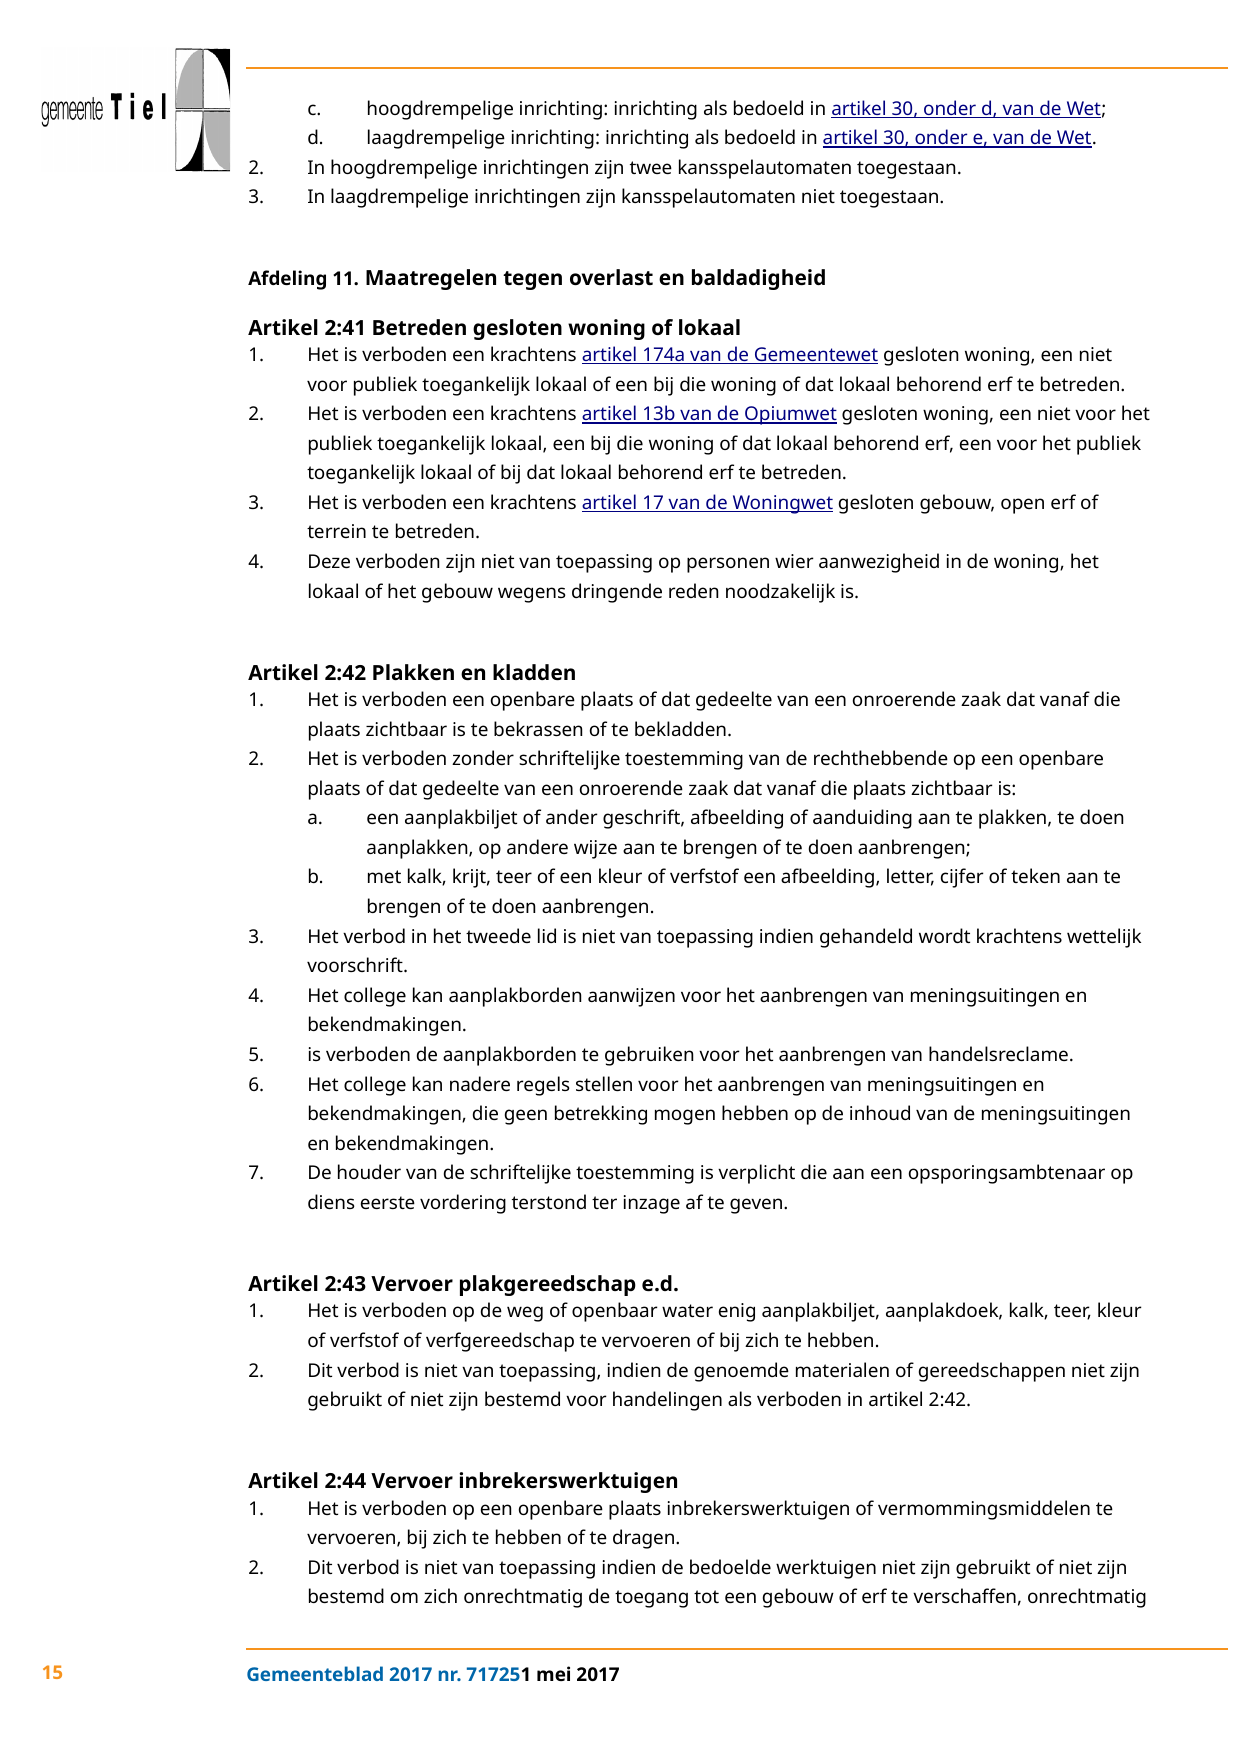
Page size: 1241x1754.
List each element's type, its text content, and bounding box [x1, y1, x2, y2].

list laagdrempelige inrichting: inrichting als bedoeld in artikel 30, onder e, van de Wet. [307, 124, 1152, 150]
list met kalk, krijt, teer of een kleur of verfstof een afbeelding, letter, cijfer of teken aan te brengen of te doen aanbrengen. [307, 864, 1152, 919]
list Het college kan aanplakborden aanwijzen voor het aanbrengen van meningsuitingen en bekendmakingen. [248, 982, 1152, 1037]
list Het verbod in het tweede lid is niet van toepassing indien gehandeld wordt krachtens wettelijk voorschrift. [248, 923, 1152, 978]
list Deze verboden zijn niet van toepassing op personen wier aanwezigheid in de woning, het lokaal of het gebouw wegens dringende reden noodzakelijk is. [248, 548, 1152, 603]
picture [41, 47, 231, 172]
list De houder van de schriftelijke toestemming is verplicht die aan een opsporingsambtenaar op diens eerste vordering terstond ter inzage af te geven. [248, 1159, 1152, 1215]
list Het is verboden zonder schriftelijke toestemming van de rechthebbende op een openbare plaats of dat gedeelte van een onroerende zaak dat vanaf die plaats zichtbaar is: [248, 745, 1152, 801]
text Artikel 2:44 Vervoer inbrekerswerktuigen [248, 1466, 1152, 1495]
list Dit verbod is niet van toepassing, indien de genoemde materialen of gereedschappen niet zijn gebruikt of niet zijn bestemd voor handelingen als verboden in artikel 2:42. [248, 1357, 1152, 1412]
list Het is verboden een openbare plaats of dat gedeelte van een onroerende zaak dat vanaf die plaats zichtbaar is te bekrassen of te bekladden. [248, 686, 1152, 742]
list Het is verboden op een openbare plaats inbrekerswerktuigen of vermommingsmiddelen te vervoeren, bij zich te hebben of te dragen. [248, 1495, 1152, 1550]
text Artikel 2:43 Vervoer plakgereedschap e.d. [248, 1269, 1152, 1298]
list Het is verboden een krachtens artikel 13b van de Opiumwet gesloten woning, een niet voor het publiek toegankelijk lokaal, een bij die woning of dat lokaal behorend erf, een voor het publiek toegankelijk lokaal of bij dat lokaal behorend erf te betreden. [248, 400, 1152, 485]
list Het is verboden een krachtens artikel 174a van de Gemeentewet gesloten woning, een niet voor publiek toegankelijk lokaal of een bij die woning of dat lokaal behorend erf te betreden. [248, 341, 1152, 396]
list In laagdrempelige inrichtingen zijn kansspelautomaten niet toegestaan. [248, 183, 1152, 209]
list In hoogdrempelige inrichtingen zijn twee kansspelautomaten toegestaan. [248, 154, 1152, 180]
list Dit verbod is niet van toepassing indien de bedoelde werktuigen niet zijn gebruikt of niet zijn bestemd om zich onrechtmatig de toegang tot een gebouw of erf te verschaffen, onrechtmatig [248, 1554, 1152, 1609]
text Artikel 2:41 Betreden gesloten woning of lokaal [248, 313, 1152, 341]
list Het college kan nadere regels stellen voor het aanbrengen van meningsuitingen en bekendmakingen, die geen betrekking mogen hebben op de inhoud van de meningsuitingen en bekendmakingen. [248, 1071, 1152, 1156]
text Afdeling 11. Maatregelen tegen overlast en baldadigheid [248, 263, 1152, 292]
list Het is verboden een krachtens artikel 17 van de Woningwet gesloten gebouw, open erf of terrein te betreden. [248, 489, 1152, 544]
list hoogdrempelige inrichting: inrichting als bedoeld in artikel 30, onder d, van de Wet; [307, 95, 1152, 121]
text Artikel 2:42 Plakken en kladden [248, 658, 1152, 686]
list Het is verboden op de weg of openbaar water enig aanplakbiljet, aanplakdoek, kalk, teer, kleur of verfstof of verfgereedschap te vervoeren of bij zich te hebben. [248, 1298, 1152, 1353]
list een aanplakbiljet of ander geschrift, afbeelding of aanduiding aan te plakken, te doen aanplakken, op andere wijze aan te brengen of te doen aanbrengen; [307, 804, 1152, 860]
list is verboden de aanplakborden te gebruiken voor het aanbrengen van handelsreclame. [248, 1041, 1152, 1067]
